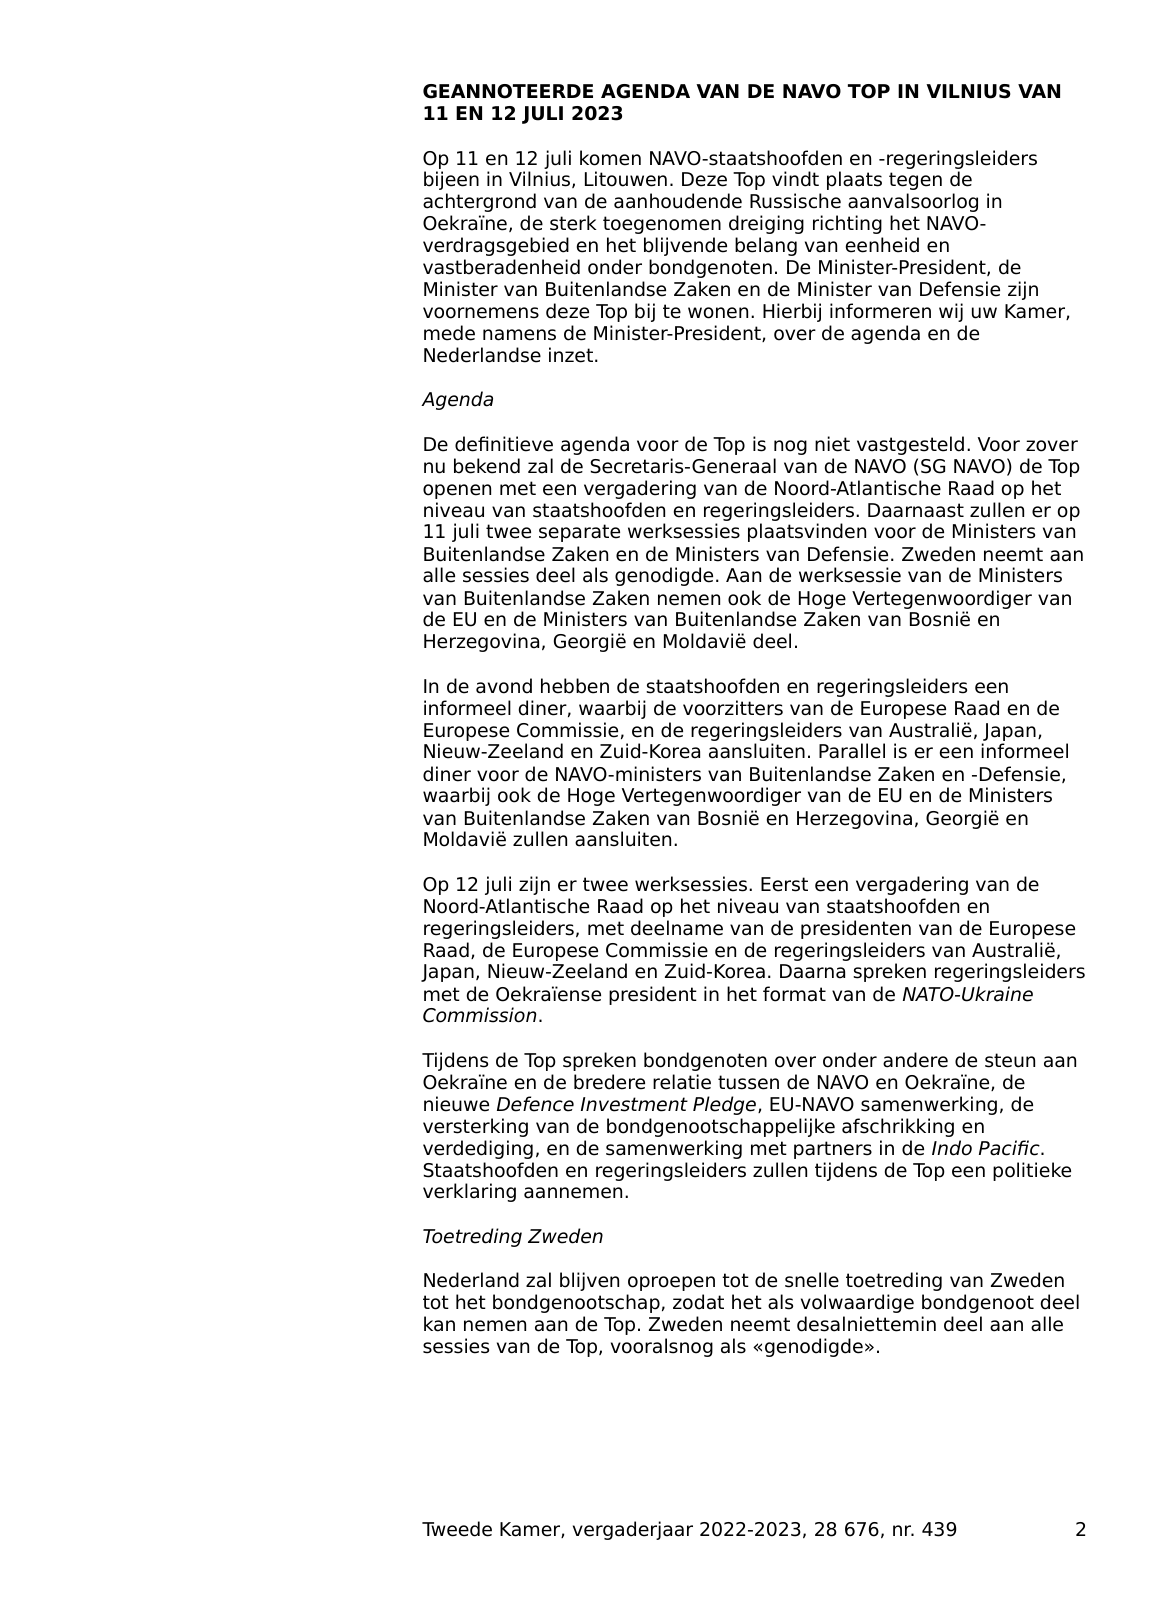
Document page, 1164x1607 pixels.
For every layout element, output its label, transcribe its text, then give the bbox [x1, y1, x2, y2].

subtitle GEANNOTEERDE AGENDA VAN DE NAVO TOP IN VILNIUS VAN 11 EN 12 JULI 2023 [422, 81, 1087, 125]
subtitle Toetreding Zweden [422, 1226, 1087, 1248]
text Op 12 juli zijn er twee werksessies. Eerst een vergadering van de Noord-Atlantische Raad op het niveau van staatshoofden en regeringsleiders, met deelname van de presidenten van de Europese Raad, de Europese Commissie en de regeringsleiders van Australië, Japan, Nieuw-Zeeland en Zuid-Korea. Daarna spreken regeringsleiders met de Oekraïense president in het format van de NATO-Ukraine Commission. [422, 873, 1087, 1027]
text De definitieve agenda voor de Top is nog niet vastgesteld. Voor zover nu bekend zal de Secretaris-Generaal van de NAVO (SG NAVO) de Top openen met een vergadering van de Noord-Atlantische Raad op het niveau van staatshoofden en regeringsleiders. Daarnaast zullen er op 11 juli twee separate werksessies plaatsvinden voor de Ministers van Buitenlandse Zaken en de Ministers van Defensie. Zweden neemt aan alle sessies deel als genodigde. Aan de werksessie van de Ministers van Buitenlandse Zaken nemen ook de Hoge Vertegenwoordiger van de EU en de Ministers van Buitenlandse Zaken van Bosnië en Herzegovina, Georgië en Moldavië deel. [422, 433, 1087, 653]
text Nederland zal blijven oproepen tot de snelle toetreding van Zweden tot het bondgenootschap, zodat het als volwaardige bondgenoot deel kan nemen aan de Top. Zweden neemt desalniettemin deel aan alle sessies van de Top, vooralsnog als «genodigde». [422, 1270, 1087, 1358]
text Tijdens de Top spreken bondgenoten over onder andere de steun aan Oekraïne en de bredere relatie tussen de NAVO en Oekraïne, de nieuwe Defence Investment Pledge, EU-NAVO samenwerking, de versterking van de bondgenootschappelijke afschrikking en verdediging, en de samenwerking met partners in de Indo Pacific. Staatshoofden en regeringsleiders zullen tijdens de Top een politieke verklaring aannemen. [422, 1049, 1087, 1203]
text In de avond hebben de staatshoofden en regeringsleiders een informeel diner, waarbij de voorzitters van de Europese Raad en de Europese Commissie, en de regeringsleiders van Australië, Japan, Nieuw-Zeeland en Zuid-Korea aansluiten. Parallel is er een informeel diner voor de NAVO-ministers van Buitenlandse Zaken en -Defensie, waarbij ook de Hoge Vertegenwoordiger van de EU en de Ministers van Buitenlandse Zaken van Bosnië en Herzegovina, Georgië en Moldavië zullen aansluiten. [422, 676, 1087, 851]
subtitle Agenda [422, 389, 1087, 411]
text Op 11 en 12 juli komen NAVO-staatshoofden en -regeringsleiders bijeen in Vilnius, Litouwen. Deze Top vindt plaats tegen de achtergrond van de aanhoudende Russische aanvalsoorlog in Oekraïne, de sterk toegenomen dreiging richting het NAVO-verdragsgebied en het blijvende belang van eenheid en vastberadenheid onder bondgenoten. De Minister-President, de Minister van Buitenlandse Zaken en de Minister van Defensie zijn voornemens deze Top bij te wonen. Hierbij informeren wij uw Kamer, mede namens de Minister-President, over de agenda en de Nederlandse inzet. [422, 147, 1087, 367]
